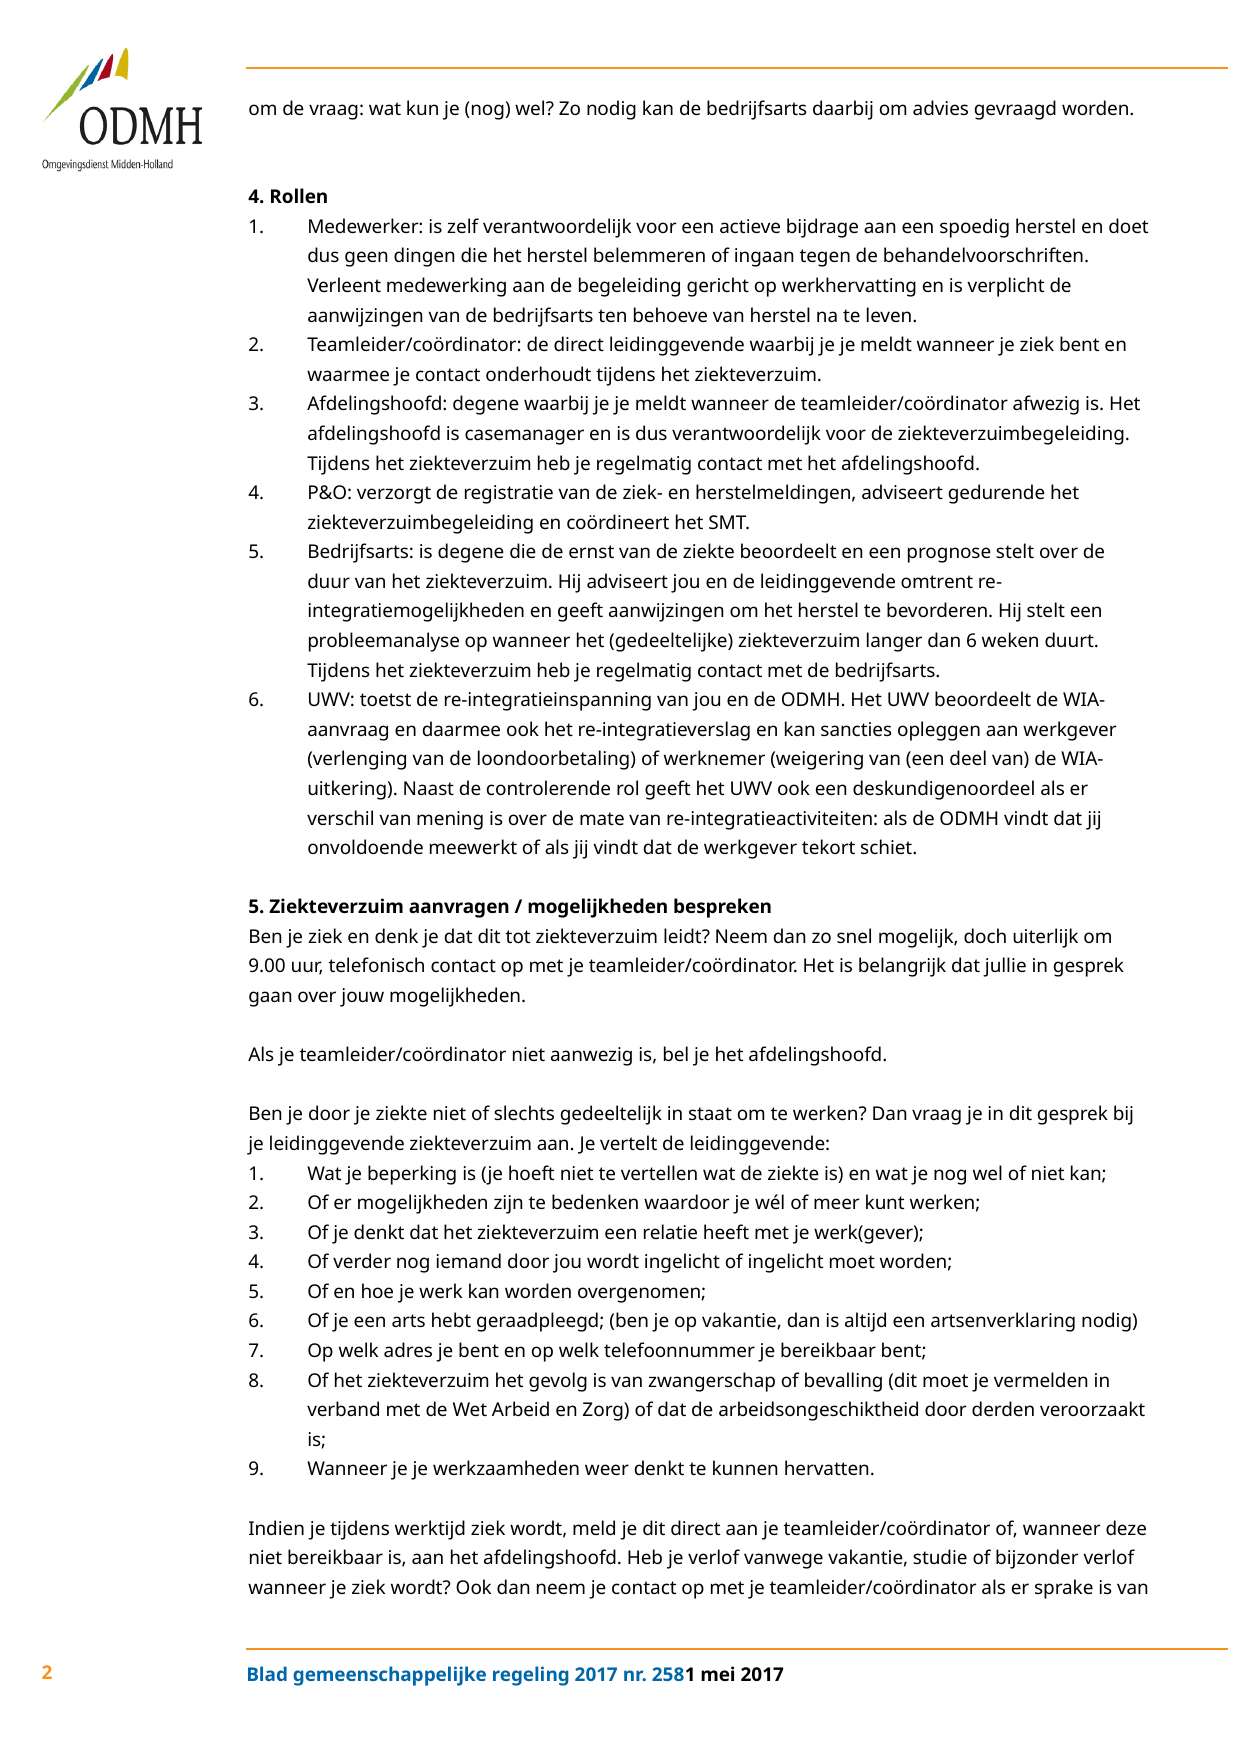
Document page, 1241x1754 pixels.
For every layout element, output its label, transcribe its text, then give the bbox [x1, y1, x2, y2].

text 5. Ziekteverzuim aanvragen / mogelijkheden bespreken [248, 893, 1152, 919]
text Indien je tijdens werktijd ziek wordt, meld je dit direct aan je teamleider/coördinator of, wanneer deze niet bereikbaar is, aan het afdelingshoofd. Heb je verlof vanwege vakantie, studie of bijzonder verlof wanneer je ziek wordt? Ook dan neem je contact op met je teamleider/coördinator als er sprake is van [248, 1515, 1152, 1600]
list Medewerker: is zelf verantwoordelijk voor een actieve bijdrage aan een spoedig herstel en doet dus geen dingen die het herstel belemmeren of ingaan tegen de behandelvoorschriften. Verleent medewerking aan de begeleiding gericht op werkhervatting en is verplicht de aanwijzingen van de bedrijfsarts ten behoeve van herstel na te leven. [248, 213, 1152, 328]
list Of het ziekteverzuim het gevolg is van zwangerschap of bevalling (dit moet je vermelden in verband met de Wet Arbeid en Zorg) of dat de arbeidsongeschiktheid door derden veroorzaakt is; [248, 1367, 1152, 1452]
list Of er mogelijkheden zijn te bedenken waardoor je wél of meer kunt werken; [248, 1189, 1152, 1215]
list Bedrijfsarts: is degene die de ernst van de ziekte beoordeelt en een prognose stelt over de duur van het ziekteverzuim. Hij adviseert jou en de leidinggevende omtrent re-integratiemogelijkheden en geeft aanwijzingen om het herstel te bevorderen. Hij stelt een probleemanalyse op wanneer het (gedeeltelijke) ziekteverzuim langer dan 6 weken duurt. Tijdens het ziekteverzuim heb je regelmatig contact met de bedrijfsarts. [248, 538, 1152, 683]
list Op welk adres je bent en op welk telefoonnummer je bereikbaar bent; [248, 1337, 1152, 1363]
list Of je denkt dat het ziekteverzuim een relatie heeft met je werk(gever); [248, 1219, 1152, 1245]
list Afdelingshoofd: degene waarbij je je meldt wanneer de teamleider/coördinator afwezig is. Het afdelingshoofd is casemanager en is dus verantwoordelijk voor de ziekteverzuimbegeleiding. Tijdens het ziekteverzuim heb je regelmatig contact met het afdelingshoofd. [248, 391, 1152, 476]
list Teamleider/coördinator: de direct leidinggevende waarbij je je meldt wanneer je ziek bent en waarmee je contact onderhoudt tijdens het ziekteverzuim. [248, 331, 1152, 387]
text Als je teamleider/coördinator niet aanwezig is, bel je het afdelingshoofd. [248, 1041, 1152, 1067]
text om de vraag: wat kun je (nog) wel? Zo nodig kan de bedrijfsarts daarbij om advies gevraagd worden. [248, 95, 1152, 121]
list UWV: toetst de re-integratieinspanning van jou en de ODMH. Het UWV beoordeelt de WIA-aanvraag en daarmee ook het re-integratieverslag en kan sancties opleggen aan werkgever (verlenging van de loondoorbetaling) of werknemer (weigering van (een deel van) de WIA-uitkering). Naast de controlerende rol geeft het UWV ook een deskundigenoordeel als er verschil van mening is over de mate van re-integratieactiviteiten: als de ODMH vindt dat jij onvoldoende meewerkt of als jij vindt dat de werkgever tekort schiet. [248, 686, 1152, 860]
list Of je een arts hebt geraadpleegd; (ben je op vakantie, dan is altijd een artsenverklaring nodig) [248, 1308, 1152, 1333]
list Of verder nog iemand door jou wordt ingelicht of ingelicht moet worden; [248, 1248, 1152, 1274]
text Ben je ziek en denk je dat dit tot ziekteverzuim leidt? Neem dan zo snel mogelijk, doch uiterlijk om 9.00 uur, telefonisch contact op met je teamleider/coördinator. Het is belangrijk dat jullie in gesprek gaan over jouw mogelijkheden. [248, 923, 1152, 1008]
text 4. Rollen [248, 183, 1152, 209]
list Wat je beperking is (je hoeft niet te vertellen wat de ziekte is) en wat je nog wel of niet kan; [248, 1160, 1152, 1186]
list P&O: verzorgt de registratie van de ziek- en herstelmeldingen, adviseert gedurende het ziekteverzuimbegeleiding en coördineert het SMT. [248, 479, 1152, 535]
text Ben je door je ziekte niet of slechts gedeeltelijk in staat om te werken? Dan vraag je in dit gesprek bij je leidinggevende ziekteverzuim aan. Je vertelt de leidinggevende: [248, 1101, 1152, 1156]
picture [41, 47, 231, 172]
list Wanneer je je werkzaamheden weer denkt te kunnen hervatten. [248, 1456, 1152, 1481]
list Of en hoe je werk kan worden overgenomen; [248, 1278, 1152, 1304]
